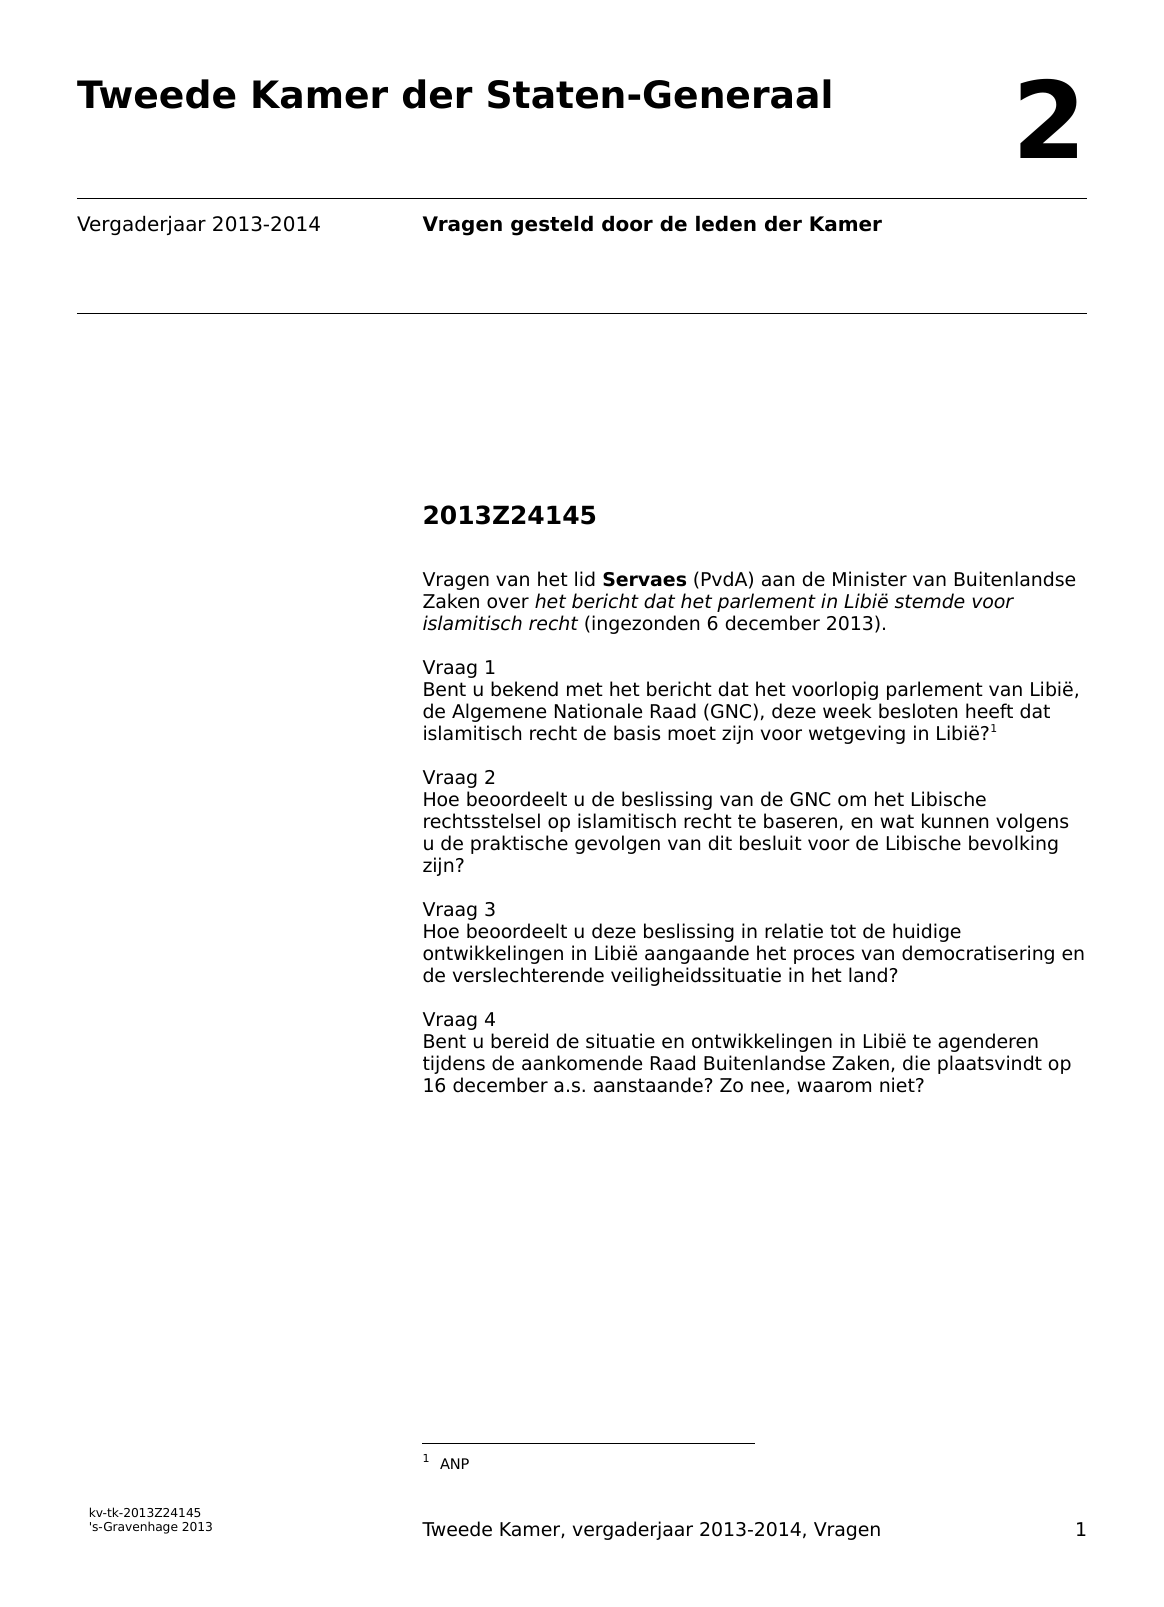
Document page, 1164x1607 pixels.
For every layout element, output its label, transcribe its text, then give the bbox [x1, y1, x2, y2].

text Hoe beoordeelt u de beslissing van de GNC om het Libische rechtsstelsel op islamitisch recht te baseren, en wat kunnen volgens u de praktische gevolgen van dit besluit voor de Libische bevolking zijn? [422, 789, 1087, 877]
text kv-tk-2013Z24145 [88, 1506, 323, 1520]
table_cell Vragen gesteld door de leden der Kamer [422, 199, 1087, 313]
text Bent u bereid de situatie en ontwikkelingen in Libië te agenderen tijdens de aankomende Raad Buitenlandse Zaken, die plaatsvindt op 16 december a.s. aanstaande? Zo nee, waarom niet? [422, 1031, 1087, 1097]
text Vraag 3 [422, 899, 1087, 921]
text Vraag 4 [422, 1009, 1087, 1031]
text Vragen van het lid Servaes (PvdA) aan de Minister van Buitenlandse Zaken over het bericht dat het parlement in Libië stemde voor islamitisch recht (ingezonden 6 december 2013). [422, 569, 1087, 635]
text Vraag 1 [422, 657, 1087, 679]
text 's-Gravenhage 2013 [88, 1520, 323, 1534]
text 2013Z24145 [422, 501, 1087, 531]
text Vraag 2 [422, 767, 1087, 789]
text ANP [422, 1452, 1087, 1474]
text Hoe beoordeelt u deze beslissing in relatie tot de huidige ontwikkelingen in Libië aangaande het proces van democratisering en de verslechterende veiligheidssituatie in het land? [422, 921, 1087, 987]
text Bent u bekend met het bericht dat het voorlopig parlement van Libië, de Algemene Nationale Raad (GNC), deze week besloten heeft dat islamitisch recht de basis moet zijn voor wetgeving in Libië? [422, 679, 1087, 745]
table_cell Vergaderjaar 2013-2014 [77, 199, 422, 313]
table_header 2 [886, 59, 1087, 198]
table_header Tweede Kamer der Staten-Generaal [77, 59, 886, 198]
